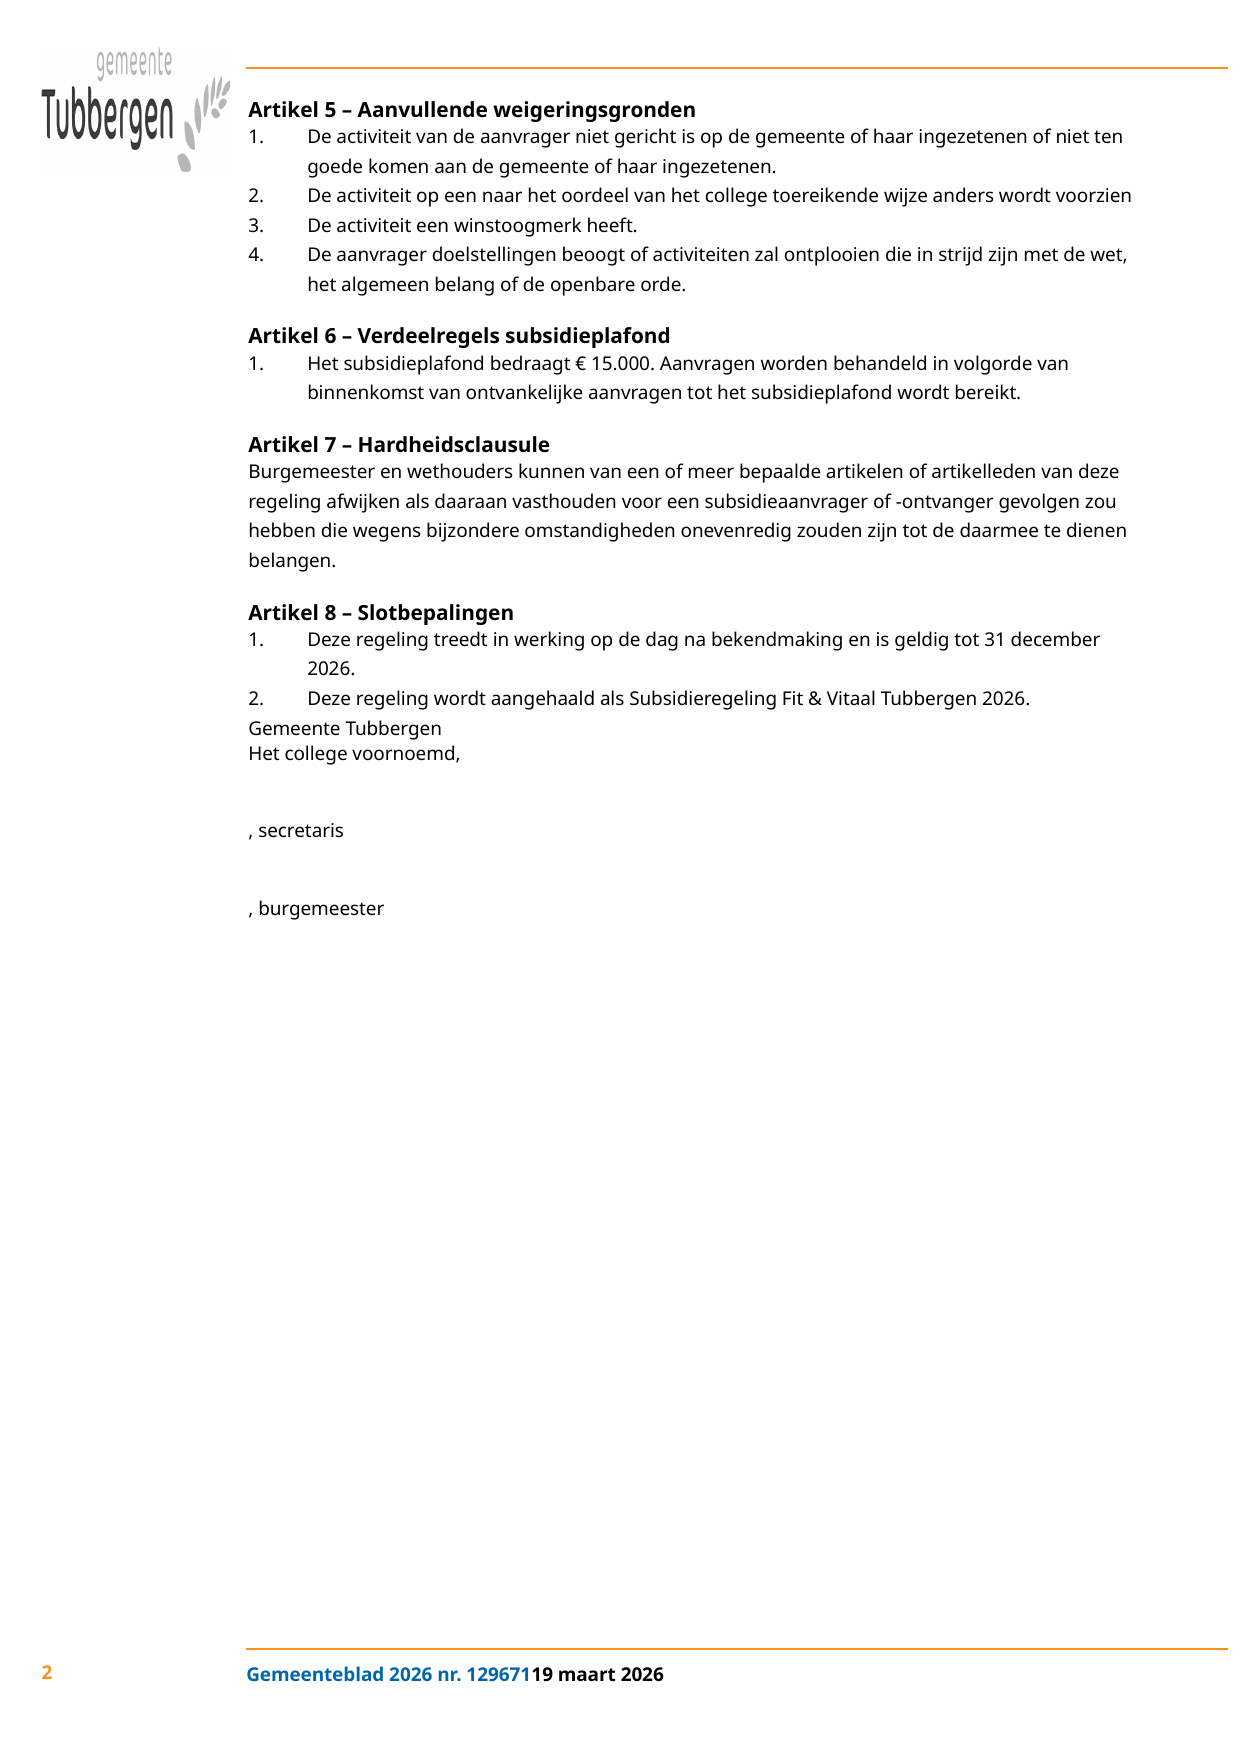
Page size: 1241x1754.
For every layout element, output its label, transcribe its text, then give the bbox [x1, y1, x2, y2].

text , secretaris [248, 818, 1152, 843]
list De activiteit op een naar het oordeel van het college toereikende wijze anders wordt voorzien [248, 182, 1152, 208]
list De aanvrager doelstellingen beoogt of activiteiten zal ontplooien die in strijd zijn met de wet, het algemeen belang of de openbare orde. [248, 242, 1152, 297]
text Artikel 6 – Verdeelregels subsidieplafond [248, 322, 1152, 350]
text , burgemeester [248, 895, 1152, 921]
list Deze regeling wordt aangehaald als Subsidieregeling Fit & Vitaal Tubbergen 2026. [248, 685, 1152, 711]
text Burgemeester en wethouders kunnen van een of meer bepaalde artikelen of artikelleden van deze regeling afwijken als daaraan vasthouden voor een subsidieaanvrager of -ontvanger gevolgen zou hebben die wegens bijzondere omstandigheden onevenredig zouden zijn tot de daarmee te dienen belangen. [248, 458, 1152, 573]
picture [41, 47, 231, 172]
list De activiteit van de aanvrager niet gericht is op de gemeente of haar ingezetenen of niet ten goede komen aan de gemeente of haar ingezetenen. [248, 123, 1152, 178]
text Artikel 5 – Aanvullende weigeringsgronden [248, 95, 1152, 123]
text Artikel 8 – Slotbepalingen [248, 598, 1152, 626]
text Artikel 7 – Hardheidsclausule [248, 430, 1152, 458]
list De activiteit een winstoogmerk heeft. [248, 212, 1152, 238]
list Deze regeling treedt in werking op de dag na bekendmaking en is geldig tot 31 december 2026. [248, 626, 1152, 681]
text Gemeente Tubbergen [248, 715, 1152, 741]
list Het subsidieplafond bedraagt € 15.000. Aanvragen worden behandeld in volgorde van binnenkomst van ontvankelijke aanvragen tot het subsidieplafond wordt bereikt. [248, 350, 1152, 405]
text Het college voornoemd, [248, 741, 1152, 766]
